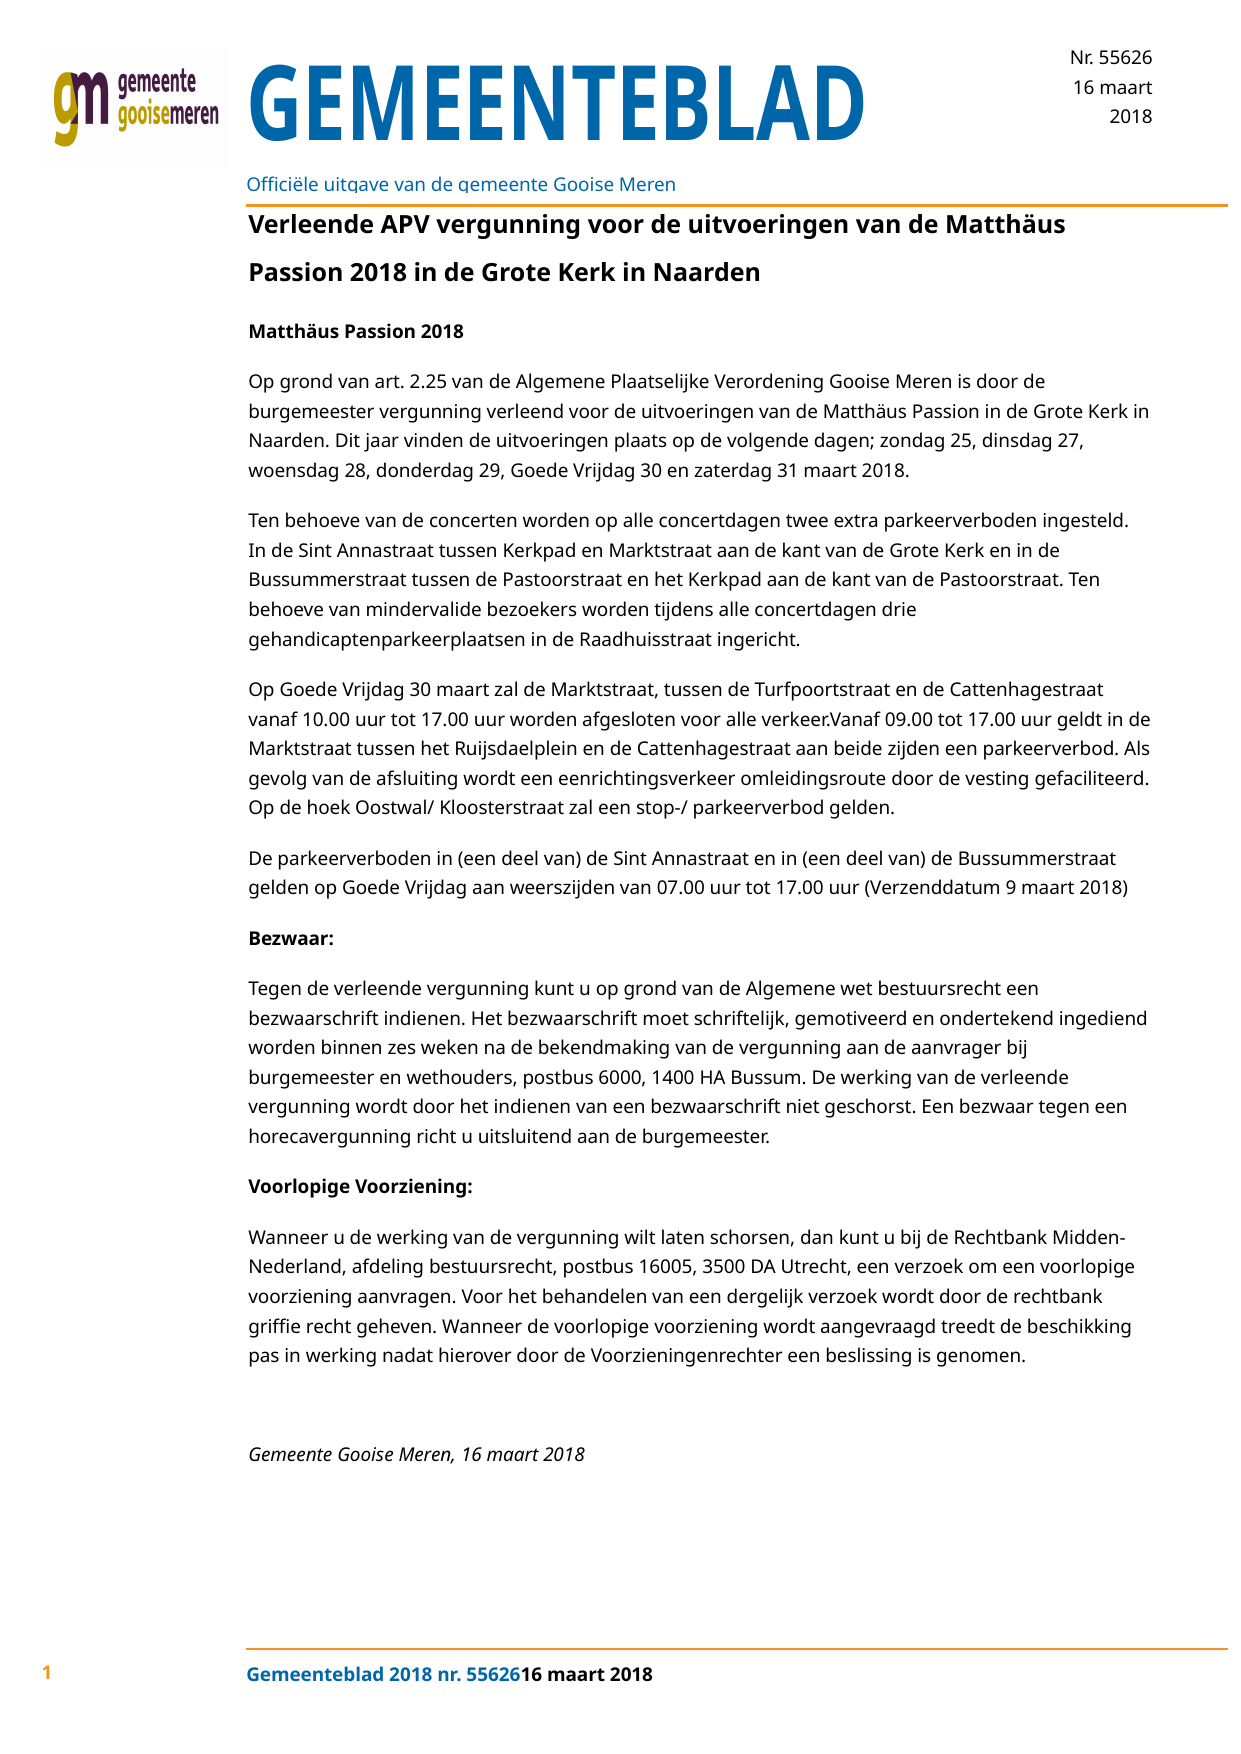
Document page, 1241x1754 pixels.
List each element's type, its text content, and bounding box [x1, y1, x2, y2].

text Matthäus Passion 2018 [248, 318, 1152, 344]
text De parkeerverboden in (een deel van) de Sint Annastraat en in (een deel van) de Bussummerstraat gelden op Goede Vrijdag aan weerszijden van 07.00 uur tot 17.00 uur (Verzenddatum 9 maart 2018) [248, 845, 1152, 900]
text Verleende APV vergunning voor de uitvoeringen van de Matthäus Passion 2018 in de Grote Kerk in Naarden [248, 207, 1152, 288]
text Voorlopige Voorziening: [248, 1174, 1152, 1199]
text Ten behoeve van de concerten worden op alle concertdagen twee extra parkeerverboden ingesteld. In de Sint Annastraat tussen Kerkpad en Marktstraat aan de kant van de Grote Kerk en in de Bussummerstraat tussen de Pastoorstraat en het Kerkpad aan de kant van de Pastoorstraat. Ten behoeve van mindervalide bezoekers worden tijdens alle concertdagen drie gehandicaptenparkeerplaatsen in de Raadhuisstraat ingericht. [248, 507, 1152, 652]
text Wanneer u de werking van de vergunning wilt laten schorsen, dan kunt u bij de Rechtbank Midden-Nederland, afdeling bestuursrecht, postbus 16005, 3500 DA Utrecht, een verzoek om een voorlopige voorziening aanvragen. Voor het behandelen van een dergelijk verzoek wordt door de rechtbank griffie recht geheven. Wanneer de voorlopige voorziening wordt aangevraagd treedt de beschikking pas in werking nadat hierover door de Voorzieningenrechter een beslissing is genomen. [248, 1224, 1152, 1368]
text Op grond van art. 2.25 van de Algemene Plaatselijke Verordening Gooise Meren is door de burgemeester vergunning verleend voor de uitvoeringen van de Matthäus Passion in de Grote Kerk in Naarden. Dit jaar vinden de uitvoeringen plaats op de volgende dagen; zondag 25, dinsdag 27, woensdag 28, donderdag 29, Goede Vrijdag 30 en zaterdag 31 maart 2018. [248, 368, 1152, 483]
text Tegen de verleende vergunning kunt u op grond van de Algemene wet bestuursrecht een bezwaarschrift indienen. Het bezwaarschrift moet schriftelijk, gemotiveerd en ondertekend ingediend worden binnen zes weken na de bekendmaking van de vergunning aan de aanvrager bij burgemeester en wethouders, postbus 6000, 1400 HA Bussum. De werking van de verleende vergunning wordt door het indienen van een bezwaarschrift niet geschorst. Een bezwaar tegen een horecavergunning richt u uitsluitend aan de burgemeester. [248, 975, 1152, 1149]
text Bezwaar: [248, 925, 1152, 951]
text Gemeente Gooise Meren, 16 maart 2018 [248, 1441, 1152, 1466]
text Op Goede Vrijdag 30 maart zal de Marktstraat, tussen de Turfpoortstraat en de Cattenhagestraat vanaf 10.00 uur tot 17.00 uur worden afgesloten voor alle verkeer.Vanaf 09.00 tot 17.00 uur geldt in de Marktstraat tussen het Ruijsdaelplein en de Cattenhagestraat aan beide zijden een parkeerverbod. Als gevolg van de afsluiting wordt een eenrichtingsverkeer omleidingsroute door de vesting gefaciliteerd. Op de hoek Oostwal/ Kloosterstraat zal een stop-/ parkeerverbod gelden. [248, 676, 1152, 820]
picture [41, 47, 231, 172]
